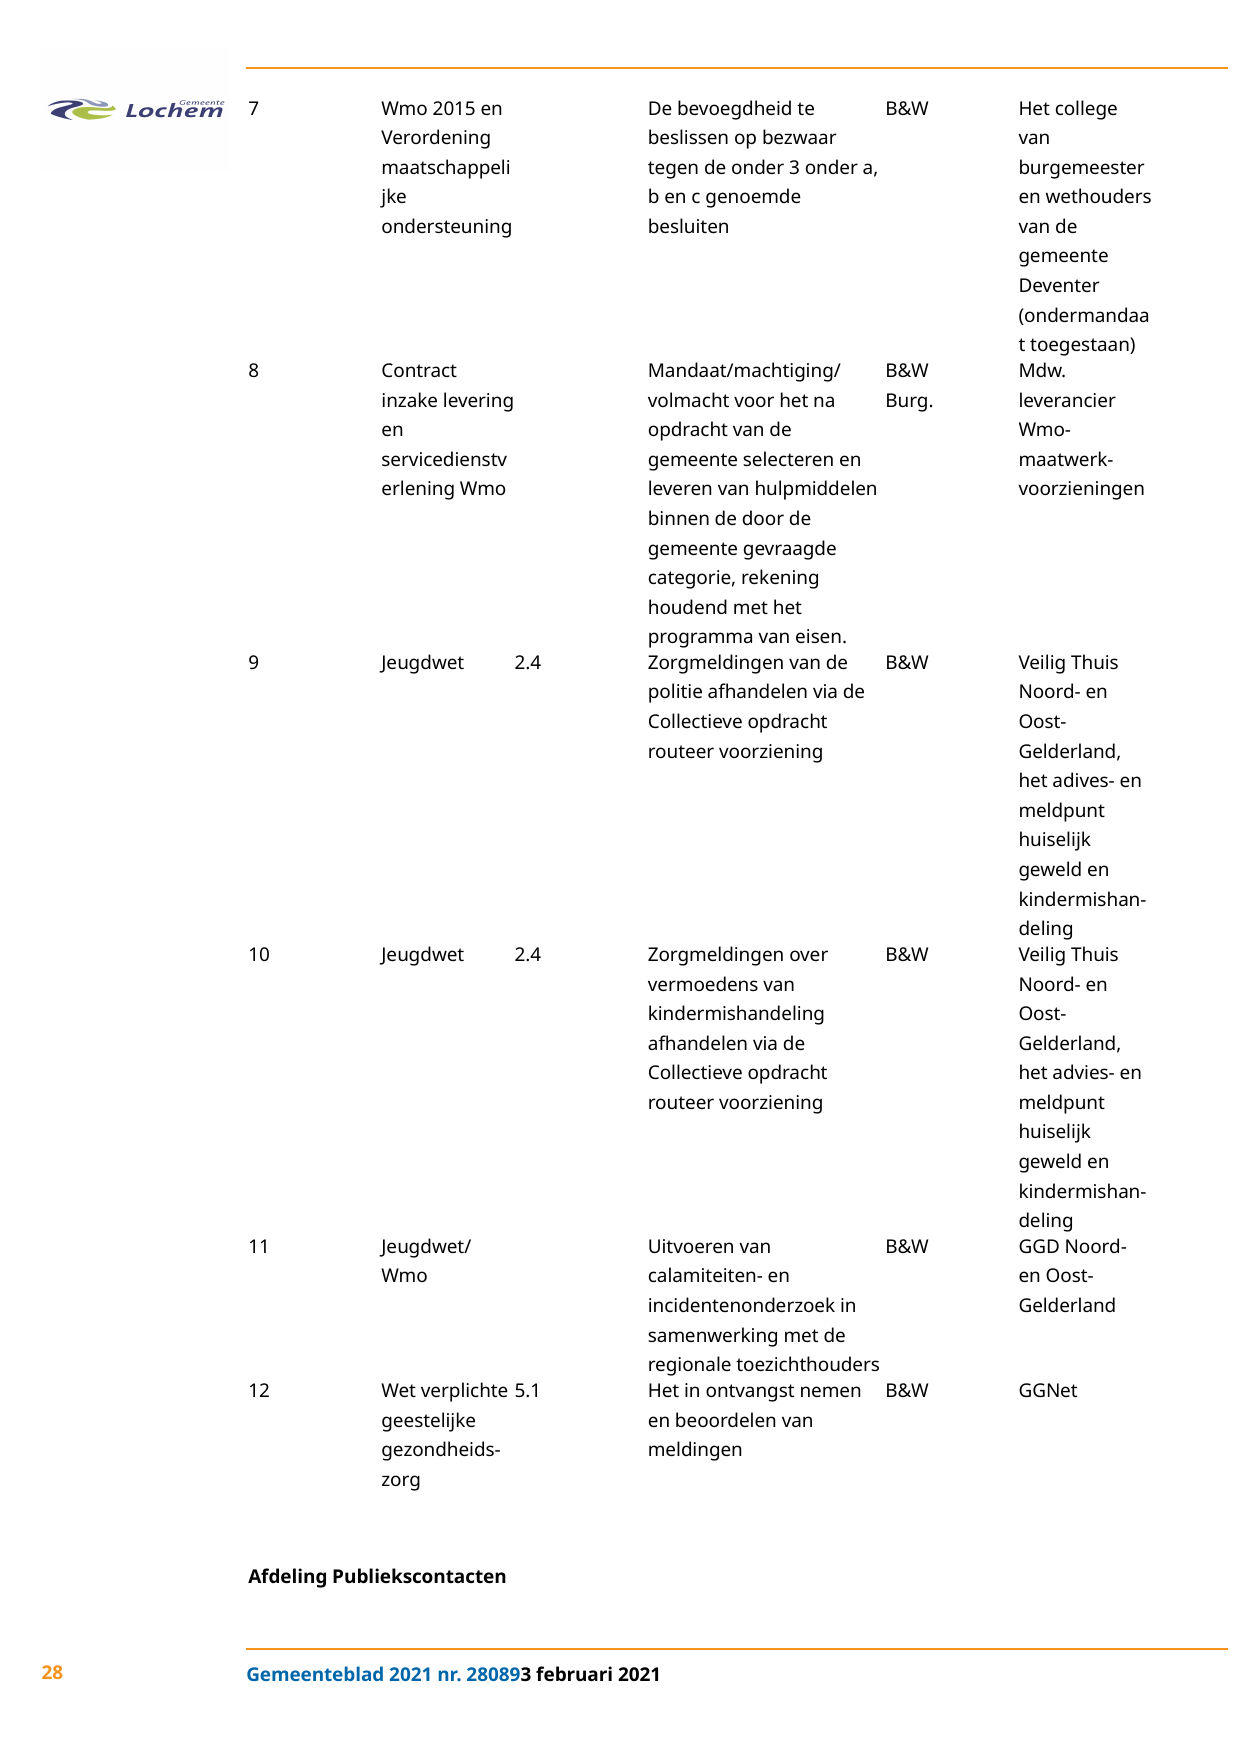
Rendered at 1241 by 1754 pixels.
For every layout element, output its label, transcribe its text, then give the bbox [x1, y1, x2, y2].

table_cell 7 [248, 95, 381, 357]
table_cell Jeugdwet/Wmo [381, 1233, 514, 1377]
table_cell 8 [248, 357, 381, 649]
table_cell [514, 357, 648, 649]
table_cell Het in ontvangst nemen en beoordelen van meldingen [648, 1377, 885, 1492]
table_cell Wet verplichte geestelijke gezondheids-zorg [381, 1377, 514, 1492]
table_cell Het college van burgemeester en wethouders van de gemeente Deventer (ondermandaat toegestaan) [1018, 95, 1152, 357]
table_cell Zorgmeldingen over vermoedens van kindermishandeling afhandelen via de Collectieve opdracht routeer voorziening [648, 941, 885, 1233]
table_cell B&W [885, 649, 1018, 941]
table_cell Veilig Thuis Noord- en Oost- Gelderland, het adives- en meldpunt huiselijk geweld en kindermishan-deling [1018, 649, 1152, 941]
picture [41, 47, 231, 172]
table_cell GGNet [1018, 1377, 1152, 1492]
table_cell Uitvoeren van calamiteiten- en incidentenonderzoek in samenwerking met de regionale toezichthouders [648, 1233, 885, 1377]
table_cell 9 [248, 649, 381, 941]
table_cell 12 [248, 1377, 381, 1492]
table_cell B&W [885, 941, 1018, 1233]
table_cell 11 [248, 1233, 381, 1377]
text Afdeling Publiekscontacten [248, 1561, 1152, 1590]
table_cell Jeugdwet [381, 649, 514, 941]
table_cell 5.1 [514, 1377, 648, 1492]
table_cell [514, 95, 648, 357]
table_cell Jeugdwet [381, 941, 514, 1233]
table_cell Contract inzake levering en servicedienstverlening Wmo [381, 357, 514, 649]
table_cell De bevoegdheid te beslissen op bezwaar tegen de onder 3 onder a, b en c genoemde besluiten [648, 95, 885, 357]
table_cell B&W [885, 1233, 1018, 1377]
table_cell 2.4 [514, 649, 648, 941]
table_cell GGD Noord- en Oost-Gelderland [1018, 1233, 1152, 1377]
table_cell 10 [248, 941, 381, 1233]
table_cell Wmo 2015 en Verordening maatschappelijke ondersteuning [381, 95, 514, 357]
table_cell Zorgmeldingen van de politie afhandelen via de Collectieve opdracht routeer voorziening [648, 649, 885, 941]
table_cell Mandaat/machtiging/volmacht voor het na opdracht van de gemeente selecteren en leveren van hulpmiddelen binnen de door de gemeente gevraagde categorie, rekening houdend met het programma van eisen. [648, 357, 885, 649]
table_cell Veilig Thuis Noord- en Oost-Gelderland, het advies- en meldpunt huiselijk geweld en kindermishan-deling [1018, 941, 1152, 1233]
table_cell B&W Burg. [885, 357, 1018, 649]
table_cell B&W [885, 95, 1018, 357]
table_cell [514, 1233, 648, 1377]
table_cell 2.4 [514, 941, 648, 1233]
table_cell B&W [885, 1377, 1018, 1492]
table_cell Mdw. leverancier Wmo-maatwerk-voorzieningen [1018, 357, 1152, 649]
